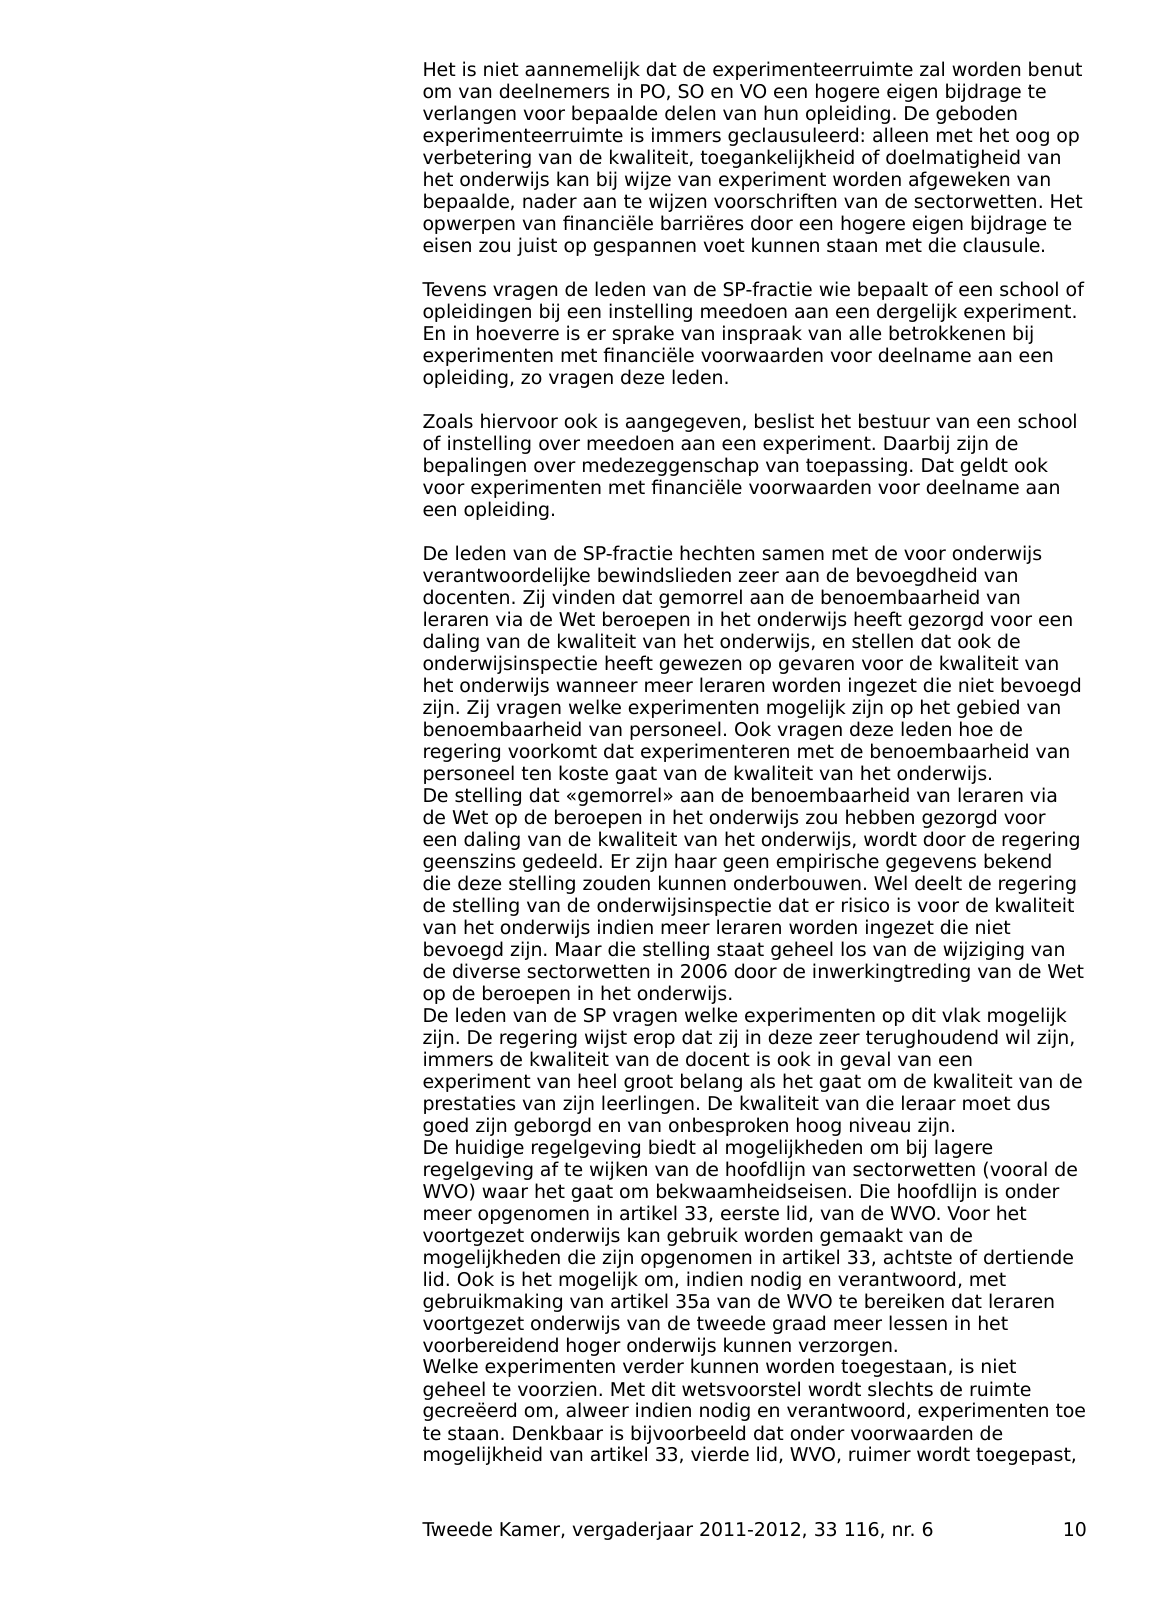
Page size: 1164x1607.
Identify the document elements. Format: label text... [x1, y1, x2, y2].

text De leden van de SP vragen welke experimenten op dit vlak mogelijk zijn. De regering wijst erop dat zij in deze zeer terughoudend wil zijn, immers de kwaliteit van de docent is ook in geval van een experiment van heel groot belang als het gaat om de kwaliteit van de prestaties van zijn leerlingen. De kwaliteit van die leraar moet dus goed zijn geborgd en van onbesproken hoog niveau zijn. [422, 1005, 1087, 1137]
text Het is niet aannemelijk dat de experimenteerruimte zal worden benut om van deelnemers in PO, SO en VO een hogere eigen bijdrage te verlangen voor bepaalde delen van hun opleiding. De geboden experimenteerruimte is immers geclausuleerd: alleen met het oog op verbetering van de kwaliteit, toegankelijkheid of doelmatigheid van het onderwijs kan bij wijze van experiment worden afgeweken van bepaalde, nader aan te wijzen voorschriften van de sectorwetten. Het opwerpen van financiële barriëres door een hogere eigen bijdrage te eisen zou juist op gespannen voet kunnen staan met die clausule. [422, 59, 1087, 257]
text Welke experimenten verder kunnen worden toegestaan, is niet geheel te voorzien. Met dit wetsvoorstel wordt slechts de ruimte gecreëerd om, alweer indien nodig en verantwoord, experimenten toe te staan. Denkbaar is bijvoorbeeld dat onder voorwaarden de mogelijkheid van artikel 33, vierde lid, WVO, ruimer wordt toegepast, [422, 1356, 1087, 1466]
text De huidige regelgeving biedt al mogelijkheden om bij lagere regelgeving af te wijken van de hoofdlijn van sectorwetten (vooral de WVO) waar het gaat om bekwaamheidseisen. Die hoofdlijn is onder meer opgenomen in artikel 33, eerste lid, van de WVO. Voor het voortgezet onderwijs kan gebruik worden gemaakt van de mogelijkheden die zijn opgenomen in artikel 33, achtste of dertiende lid. Ook is het mogelijk om, indien nodig en verantwoord, met gebruikmaking van artikel 35a van de WVO te bereiken dat leraren voortgezet onderwijs van de tweede graad meer lessen in het voorbereidend hoger onderwijs kunnen verzorgen. [422, 1137, 1087, 1356]
text De leden van de SP-fractie hechten samen met de voor onderwijs verantwoordelijke bewindslieden zeer aan de bevoegdheid van docenten. Zij vinden dat gemorrel aan de benoembaarheid van leraren via de Wet beroepen in het onderwijs heeft gezorgd voor een daling van de kwaliteit van het onderwijs, en stellen dat ook de onderwijsinspectie heeft gewezen op gevaren voor de kwaliteit van het onderwijs wanneer meer leraren worden ingezet die niet bevoegd zijn. Zij vragen welke experimenten mogelijk zijn op het gebied van benoembaarheid van personeel. Ook vragen deze leden hoe de regering voorkomt dat experimenteren met de benoembaarheid van personeel ten koste gaat van de kwaliteit van het onderwijs. [422, 543, 1087, 785]
text De stelling dat «gemorrel» aan de benoembaarheid van leraren via de Wet op de beroepen in het onderwijs zou hebben gezorgd voor een daling van de kwaliteit van het onderwijs, wordt door de regering geenszins gedeeld. Er zijn haar geen empirische gegevens bekend die deze stelling zouden kunnen onderbouwen. Wel deelt de regering de stelling van de onderwijsinspectie dat er risico is voor de kwaliteit van het onderwijs indien meer leraren worden ingezet die niet bevoegd zijn. Maar die stelling staat geheel los van de wijziging van de diverse sectorwetten in 2006 door de inwerkingtreding van de Wet op de beroepen in het onderwijs. [422, 785, 1087, 1005]
text Zoals hiervoor ook is aangegeven, beslist het bestuur van een school of instelling over meedoen aan een experiment. Daarbij zijn de bepalingen over medezeggenschap van toepassing. Dat geldt ook voor experimenten met financiële voorwaarden voor deelname aan een opleiding. [422, 411, 1087, 521]
text Tevens vragen de leden van de SP-fractie wie bepaalt of een school of opleidingen bij een instelling meedoen aan een dergelijk experiment. En in hoeverre is er sprake van inspraak van alle betrokkenen bij experimenten met financiële voorwaarden voor deelname aan een opleiding, zo vragen deze leden. [422, 279, 1087, 389]
